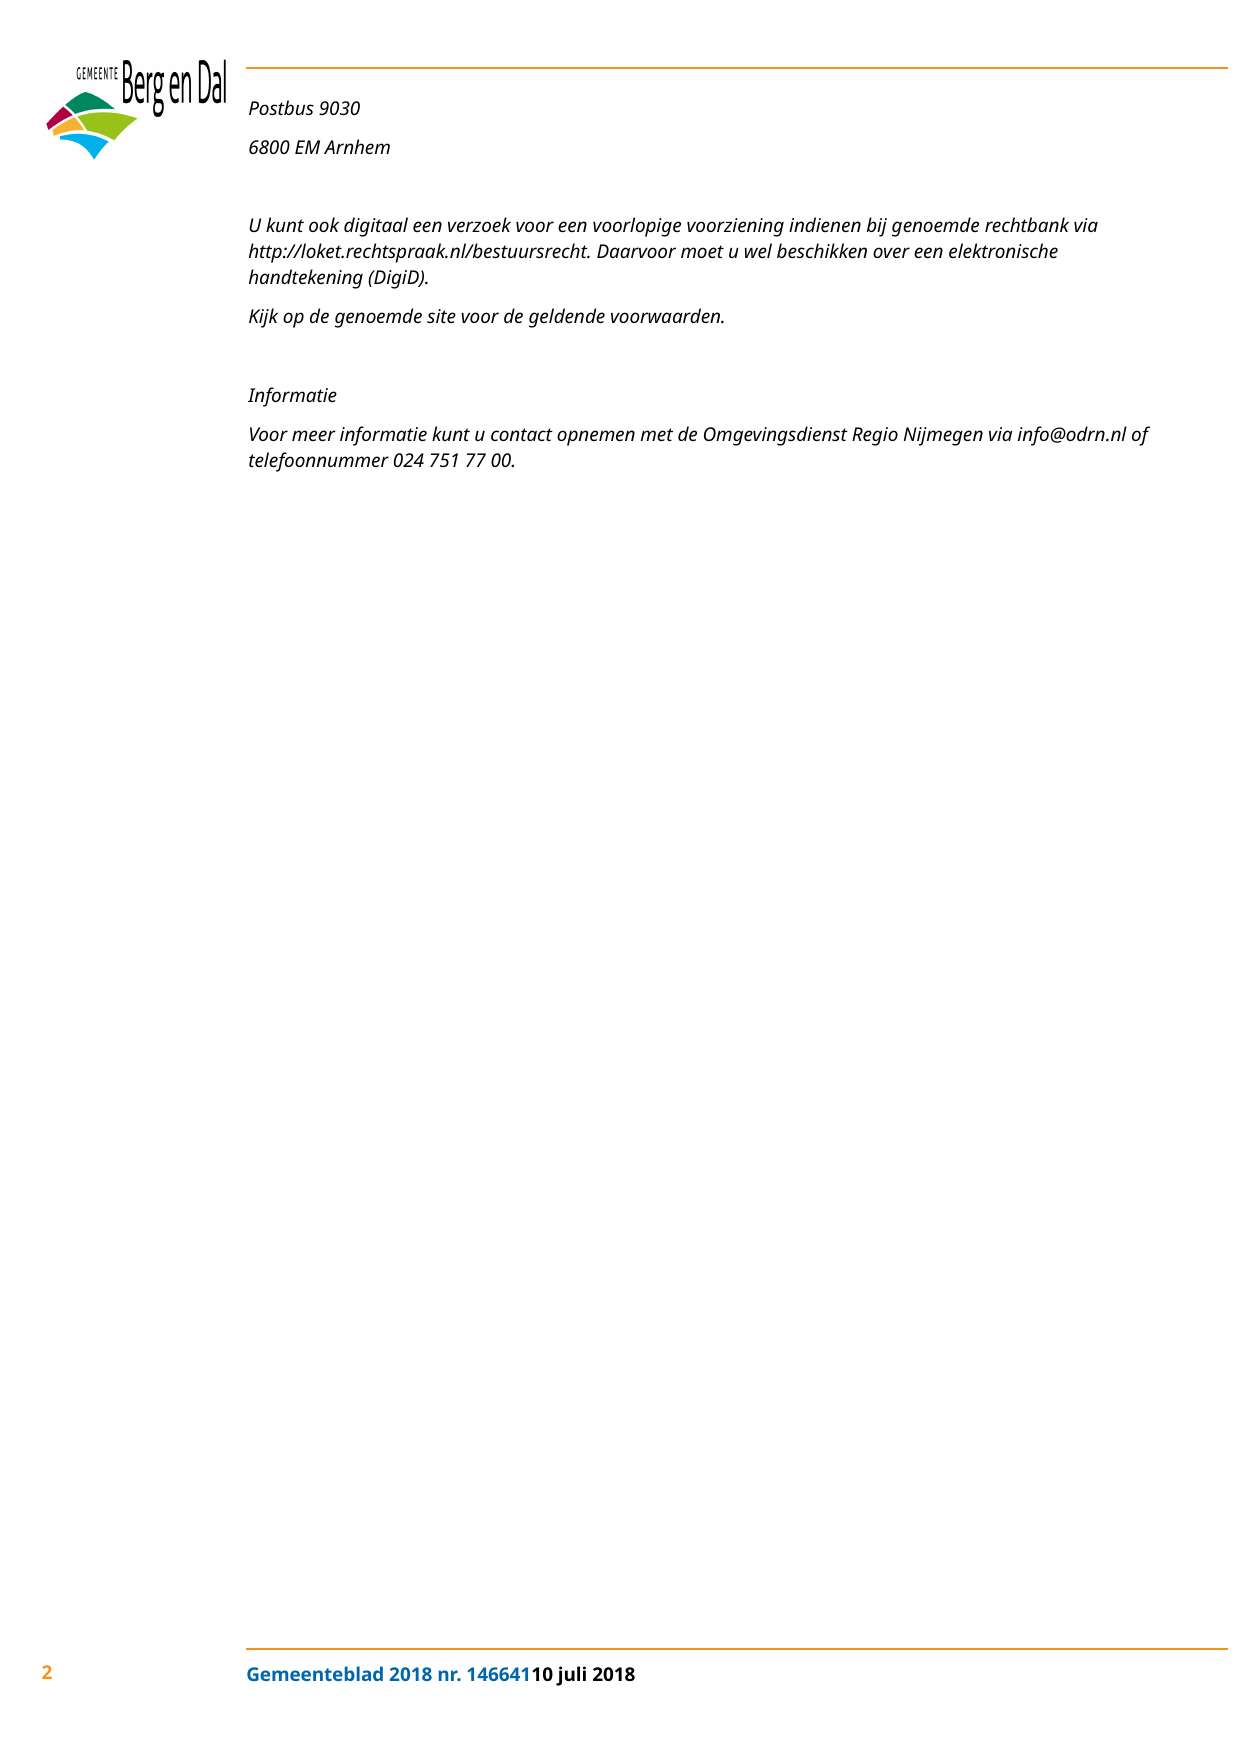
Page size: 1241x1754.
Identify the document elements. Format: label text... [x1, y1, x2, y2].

text Kijk op de genoemde site voor de geldende voorwaarden. [248, 303, 1152, 329]
text Informatie [248, 382, 1152, 408]
text 6800 EM Arnhem [248, 134, 1152, 160]
text U kunt ook digitaal een verzoek voor een voorlopige voorziening indienen bij genoemde rechtbank via http://loket.rechtspraak.nl/bestuursrecht. Daarvoor moet u wel beschikken over een elektronische handtekening (DigiD). [248, 213, 1152, 290]
text Postbus 9030 [248, 95, 1152, 121]
picture [41, 47, 231, 172]
text Voor meer informatie kunt u contact opnemen met de Omgevingsdienst Regio Nijmegen via info@odrn.nl of telefoonnummer 024 751 77 00. [248, 421, 1152, 473]
